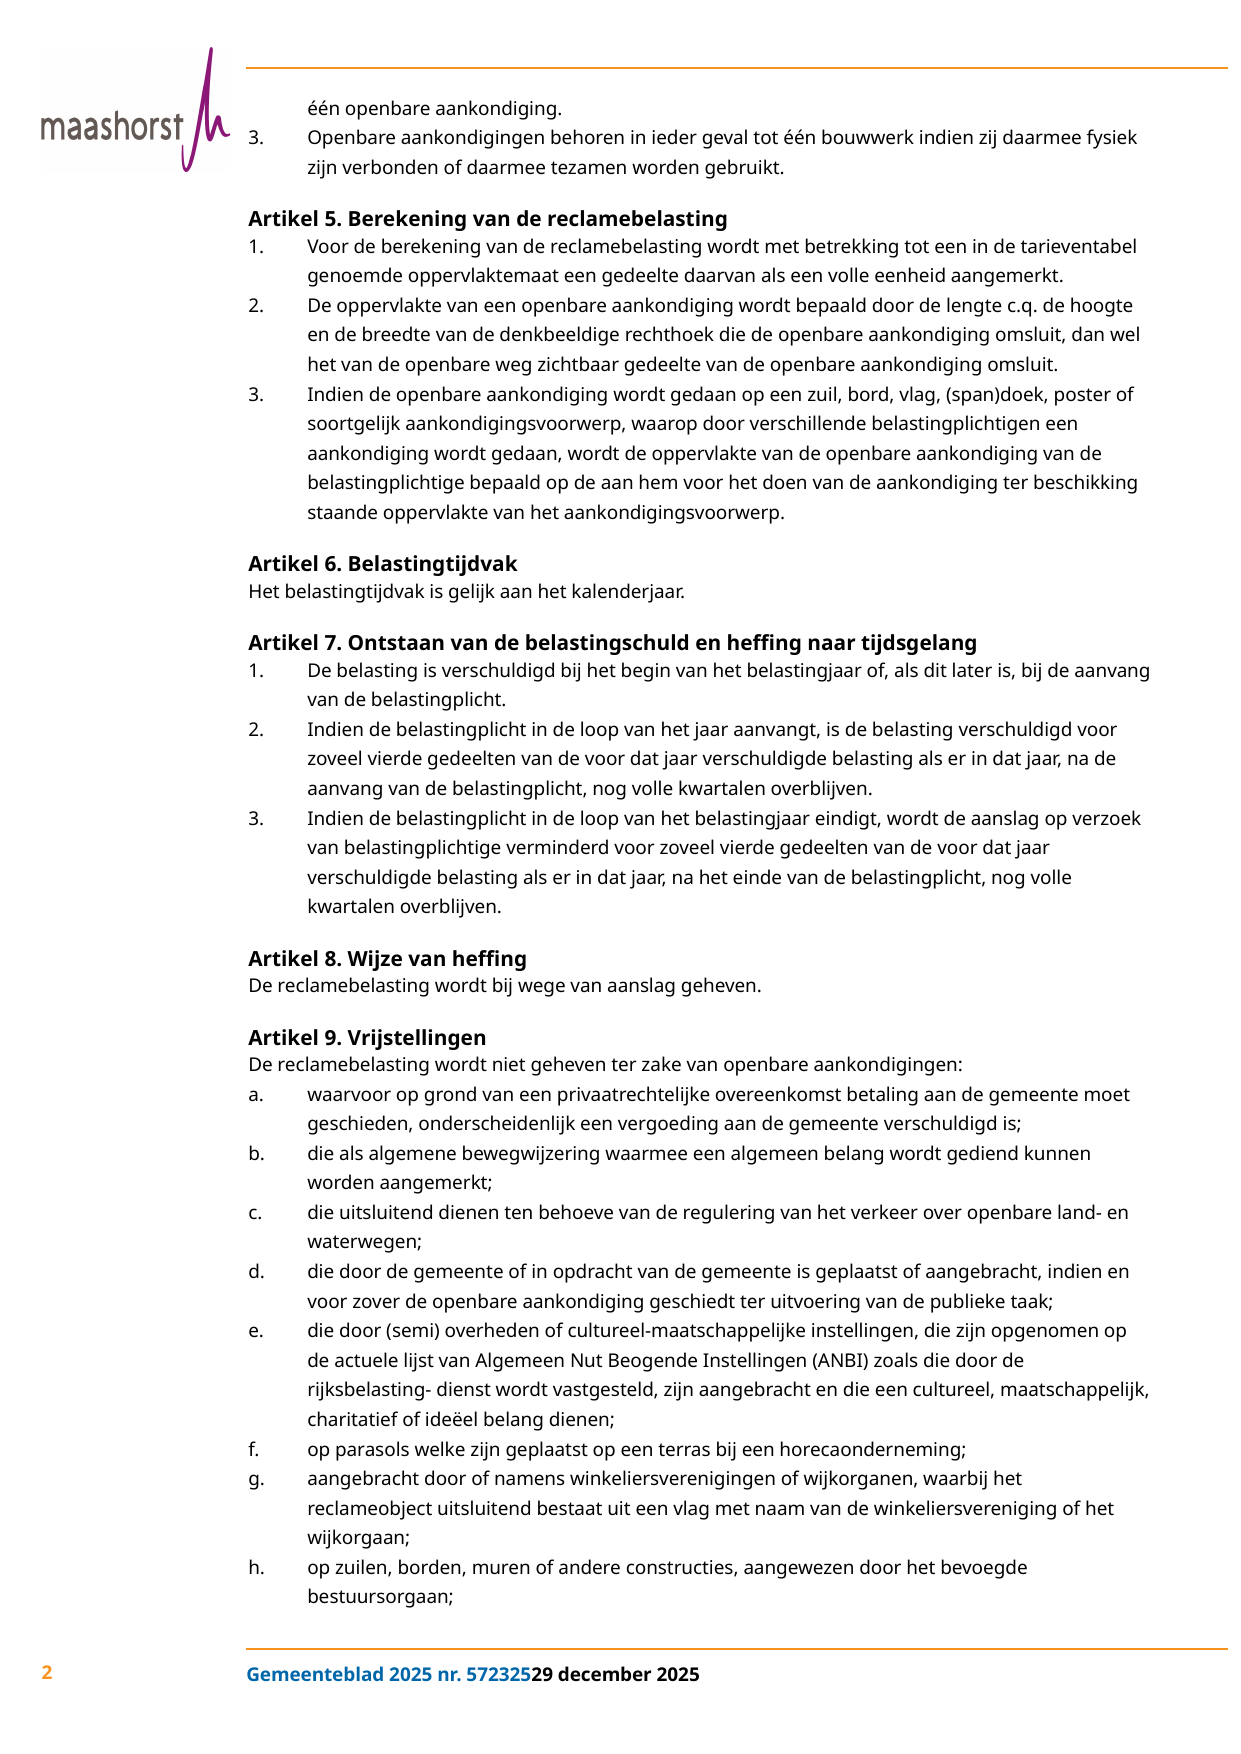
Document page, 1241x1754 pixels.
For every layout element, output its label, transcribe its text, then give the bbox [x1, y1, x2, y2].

list Indien de belastingplicht in de loop van het jaar aanvangt, is de belasting verschuldigd voor zoveel vierde gedeelten van de voor dat jaar verschuldigde belasting als er in dat jaar, na de aanvang van de belastingplicht, nog volle kwartalen overblijven. [248, 716, 1152, 801]
text De reclamebelasting wordt bij wege van aanslag geheven. [248, 972, 1152, 998]
list De belasting is verschuldigd bij het begin van het belastingjaar of, als dit later is, bij de aanvang van de belastingplicht. [248, 657, 1152, 712]
list Voor de berekening van de reclamebelasting wordt met betrekking tot een in de tarieventabel genoemde oppervlaktemaat een gedeelte daarvan als een volle eenheid aangemerkt. [248, 233, 1152, 288]
text Artikel 6. Belastingtijdvak [248, 549, 1152, 578]
list De oppervlakte van een openbare aankondiging wordt bepaald door de lengte c.q. de hoogte en de breedte van de denkbeeldige rechthoek die de openbare aankondiging omsluit, dan wel het van de openbare weg zichtbaar gedeelte van de openbare aankondiging omsluit. [248, 292, 1152, 377]
list waarvoor op grond van een privaatrechtelijke overeenkomst betaling aan de gemeente moet geschieden, onderscheidenlijk een vergoeding aan de gemeente verschuldigd is; [248, 1081, 1152, 1136]
list die als algemene bewegwijzering waarmee een algemeen belang wordt gediend kunnen worden aangemerkt; [248, 1140, 1152, 1195]
text Het belastingtijdvak is gelijk aan het kalenderjaar. [248, 578, 1152, 604]
text Artikel 9. Vrijstellingen [248, 1023, 1152, 1051]
list op parasols welke zijn geplaatst op een terras bij een horecaonderneming; [248, 1436, 1152, 1461]
picture [41, 47, 231, 172]
list Openbare aankondigingen behoren in ieder geval tot één bouwwerk indien zij daarmee fysiek zijn verbonden of daarmee tezamen worden gebruikt. [248, 124, 1152, 180]
text Artikel 8. Wijze van heffing [248, 944, 1152, 972]
list Indien de belastingplicht in de loop van het belastingjaar eindigt, wordt de aanslag op verzoek van belastingplichtige verminderd voor zoveel vierde gedeelten van de voor dat jaar verschuldigde belasting als er in dat jaar, na het einde van de belastingplicht, nog volle kwartalen overblijven. [248, 805, 1152, 919]
text Artikel 5. Berekening van de reclamebelasting [248, 204, 1152, 233]
list op zuilen, borden, muren of andere constructies, aangewezen door het bevoegde bestuursorgaan; [248, 1554, 1152, 1609]
text Artikel 7. Ontstaan van de belastingschuld en heffing naar tijdsgelang [248, 628, 1152, 657]
list aangebracht door of namens winkeliersverenigingen of wijkorganen, waarbij het reclameobject uitsluitend bestaat uit een vlag met naam van de winkeliersvereniging of het wijkorgaan; [248, 1465, 1152, 1550]
list die uitsluitend dienen ten behoeve van de regulering van het verkeer over openbare land- en waterwegen; [248, 1199, 1152, 1254]
text De reclamebelasting wordt niet geheven ter zake van openbare aankondigingen: [248, 1051, 1152, 1077]
list die door (semi) overheden of cultureel-maatschappelijke instellingen, die zijn opgenomen op de actuele lijst van Algemeen Nut Beogende Instellingen (ANBI) zoals die door de rijksbelasting- dienst wordt vastgesteld, zijn aangebracht en die een cultureel, maatschappelijk, charitatief of ideëel belang dienen; [248, 1317, 1152, 1432]
list Indien de openbare aankondiging wordt gedaan op een zuil, bord, vlag, (span)doek, poster of soortgelijk aankondigingsvoorwerp, waarop door verschillende belastingplichtigen een aankondiging wordt gedaan, wordt de oppervlakte van de openbare aankondiging van de belastingplichtige bepaald op de aan hem voor het doen van de aankondiging ter beschikking staande oppervlakte van het aankondigingsvoorwerp. [248, 381, 1152, 525]
list die door de gemeente of in opdracht van de gemeente is geplaatst of aangebracht, indien en voor zover de openbare aankondiging geschiedt ter uitvoering van de publieke taak; [248, 1258, 1152, 1313]
list één openbare aankondiging. [248, 95, 1152, 121]
